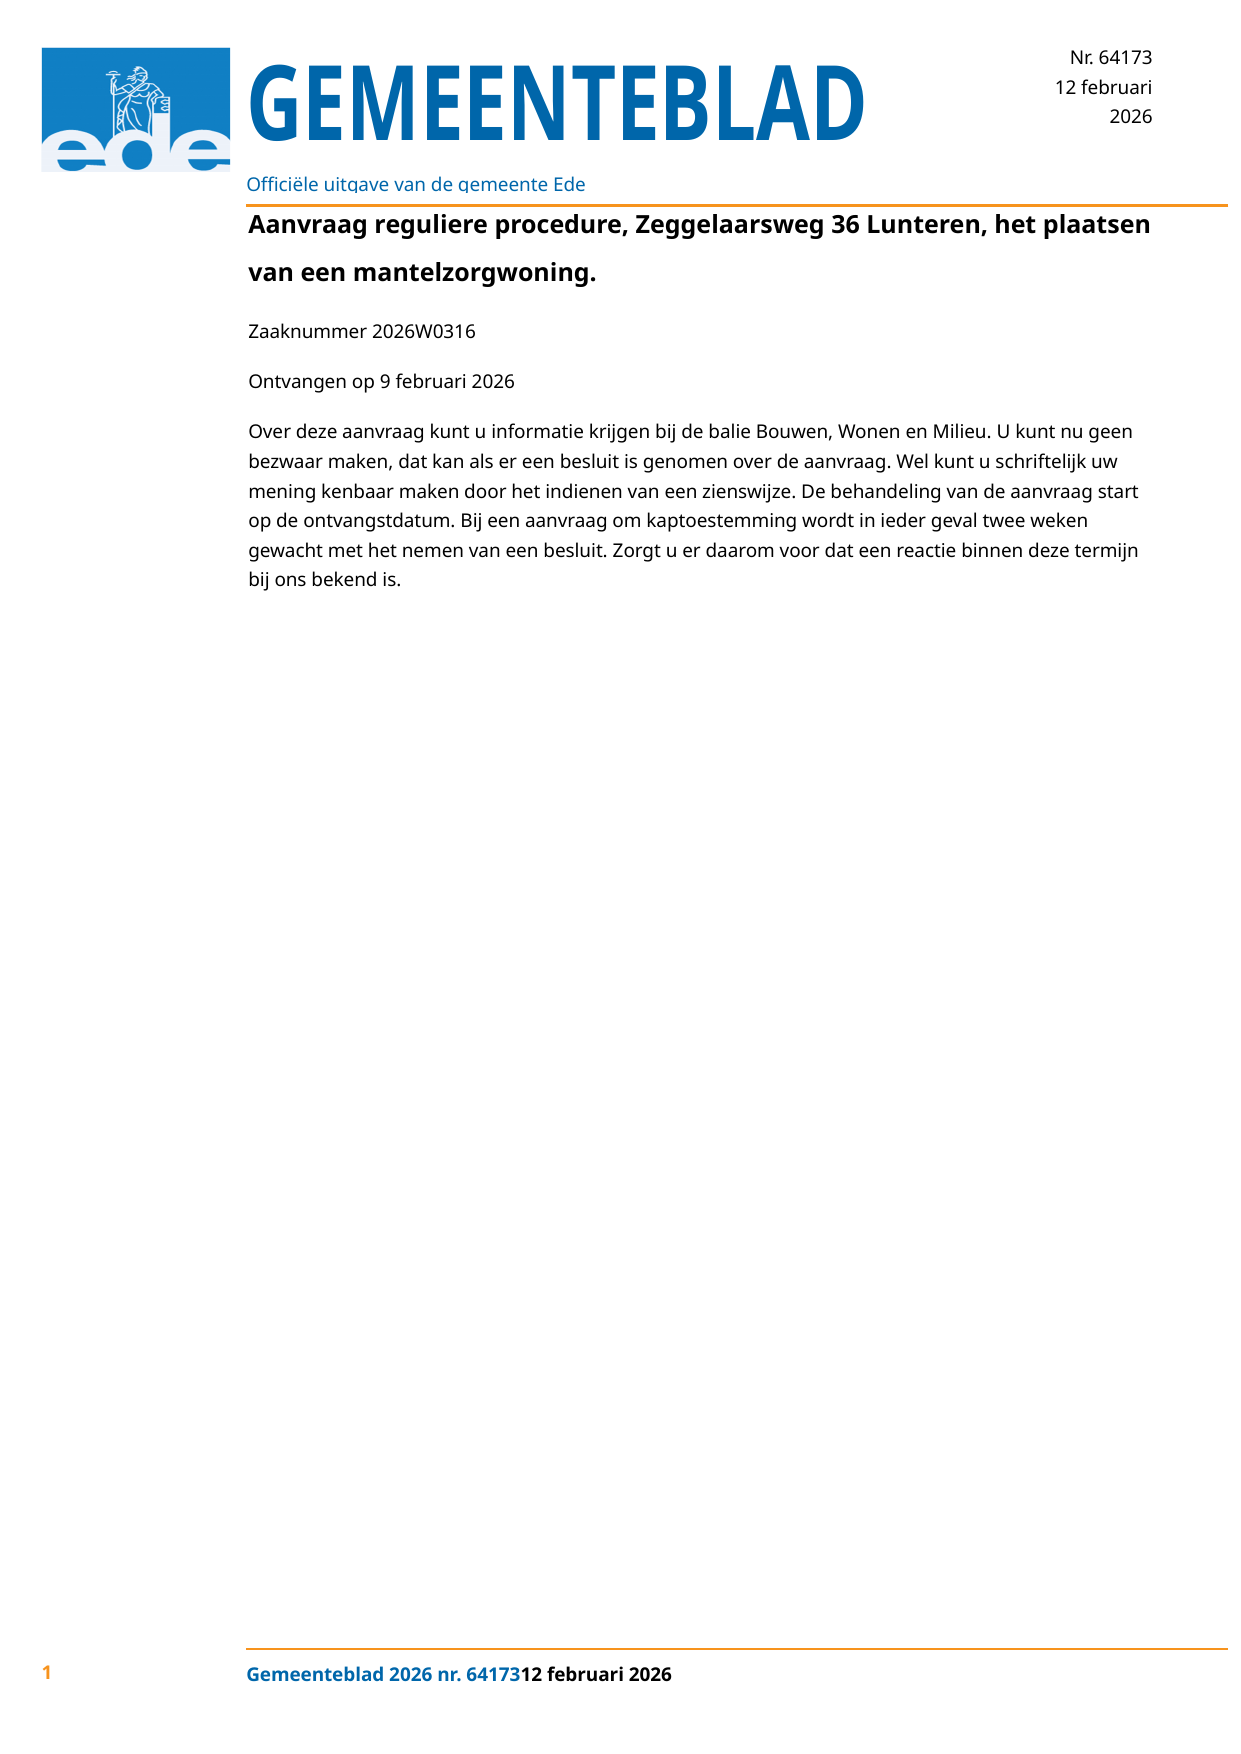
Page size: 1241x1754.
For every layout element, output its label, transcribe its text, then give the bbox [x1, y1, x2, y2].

text Ontvangen op 9 februari 2026 [248, 368, 1152, 394]
picture [41, 47, 231, 172]
text Zaaknummer 2026W0316 [248, 318, 1152, 344]
text Over deze aanvraag kunt u informatie krijgen bij de balie Bouwen, Wonen en Milieu. U kunt nu geen bezwaar maken, dat kan als er een besluit is genomen over de aanvraag. Wel kunt u schriftelijk uw mening kenbaar maken door het indienen van een zienswijze. De behandeling van de aanvraag start op de ontvangstdatum. Bij een aanvraag om kaptoestemming wordt in ieder geval twee weken gewacht met het nemen van een besluit. Zorgt u er daarom voor dat een reactie binnen deze termijn bij ons bekend is. [248, 419, 1152, 592]
text Aanvraag reguliere procedure, Zeggelaarsweg 36 Lunteren, het plaatsen van een mantelzorgwoning. [248, 207, 1152, 288]
